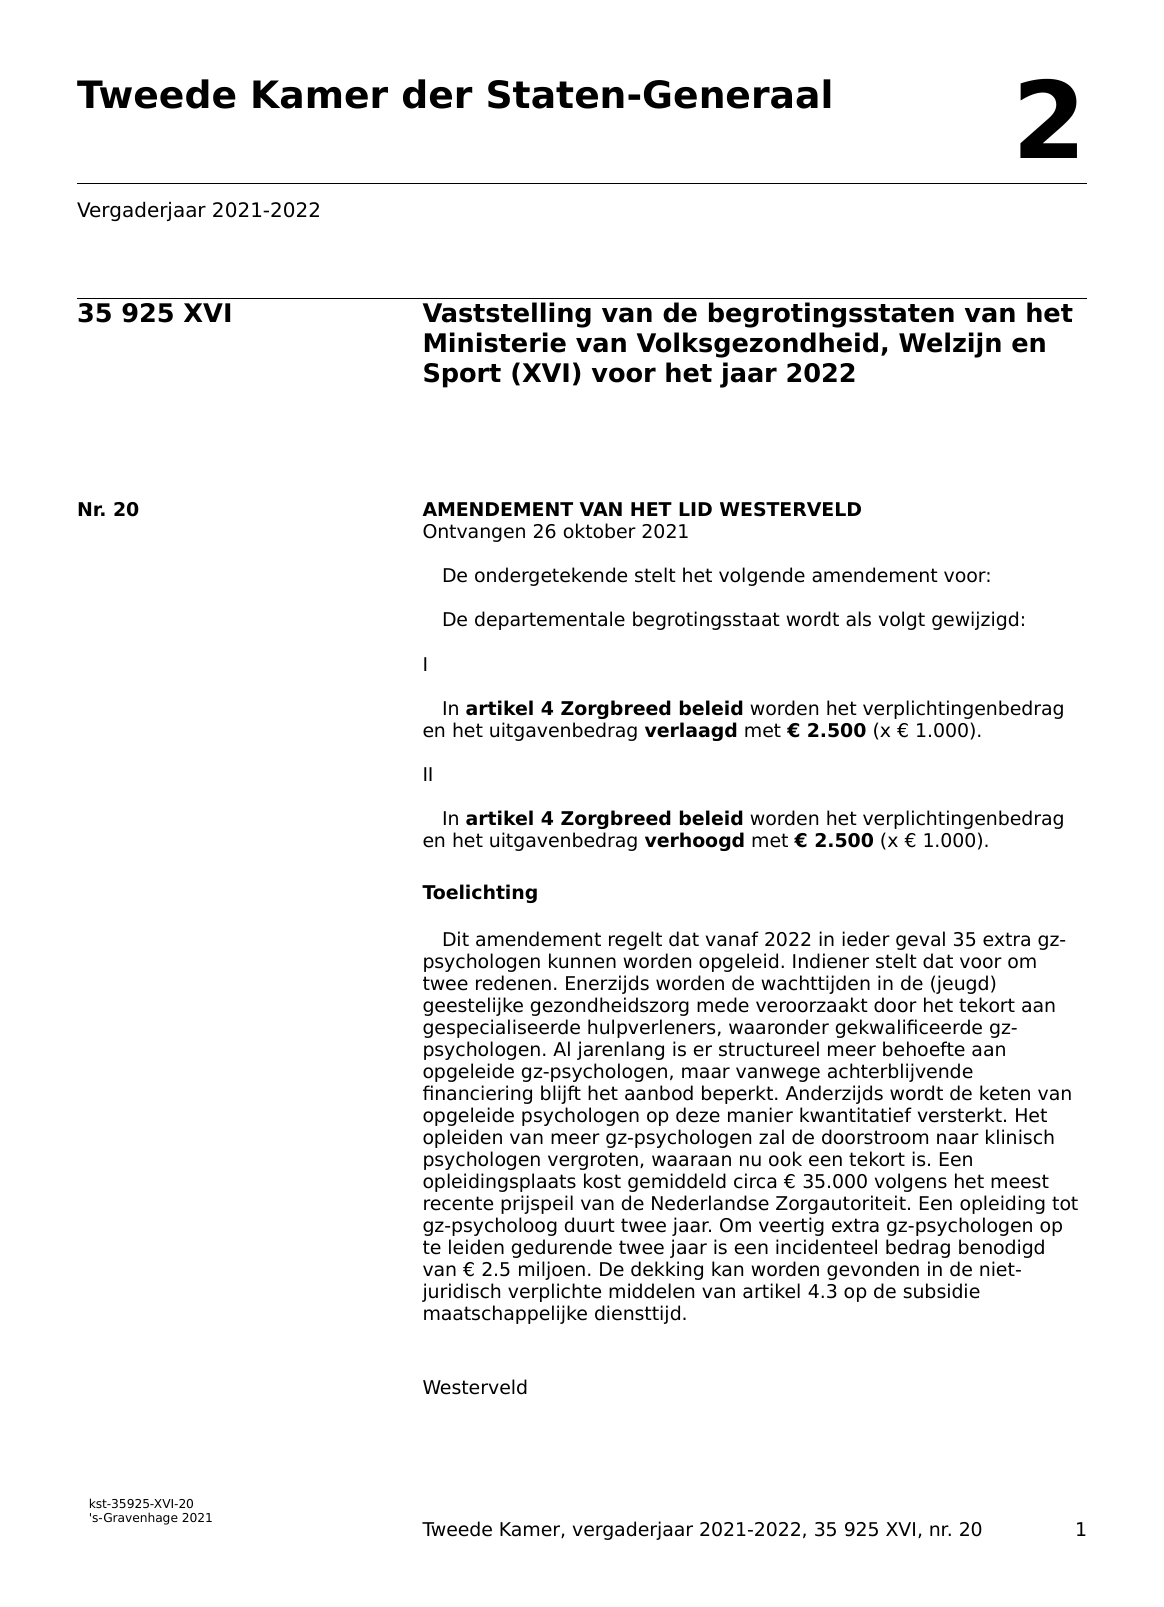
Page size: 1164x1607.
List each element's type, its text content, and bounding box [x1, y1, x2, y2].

table_header 2 [886, 59, 1087, 183]
text Ontvangen 26 oktober 2021 [422, 521, 1087, 543]
text 's-Gravenhage 2021 [88, 1511, 323, 1525]
table_header Tweede Kamer der Staten-Generaal [77, 59, 886, 183]
subtitle 35 925 XVI Vaststelling van de begrotingsstaten van het Ministerie van Volksgezondheid, Welzijn en Sport (XVI) voor het jaar 2022 [77, 299, 1087, 388]
text I [422, 653, 1087, 676]
table_cell Vergaderjaar 2021-2022 [77, 184, 1087, 298]
text Dit amendement regelt dat vanaf 2022 in ieder geval 35 extra gz-psychologen kunnen worden opgeleid. Indiener stelt dat voor om twee redenen. Enerzijds worden de wachttijden in de (jeugd) geestelijke gezondheidszorg mede veroorzaakt door het tekort aan gespecialiseerde hulpverleners, waaronder gekwalificeerde gz-psychologen. Al jarenlang is er structureel meer behoefte aan opgeleide gz-psychologen, maar vanwege achterblijvende financiering blijft het aanbod beperkt. Anderzijds wordt de keten van opgeleide psychologen op deze manier kwantitatief versterkt. Het opleiden van meer gz-psychologen zal de doorstroom naar klinisch psychologen vergroten, waaraan nu ook een tekort is. Een opleidingsplaats kost gemiddeld circa € 35.000 volgens het meest recente prijspeil van de Nederlandse Zorgautoriteit. Een opleiding tot gz-psycholoog duurt twee jaar. Om veertig extra gz-psychologen op te leiden gedurende twee jaar is een incidenteel bedrag benodigd van € 2.5 miljoen. De dekking kan worden gevonden in de niet-juridisch verplichte middelen van artikel 4.3 op de subsidie maatschappelijke diensttijd. [422, 929, 1087, 1324]
text In artikel 4 Zorgbreed beleid worden het verplichtingenbedrag en het uitgavenbedrag verlaagd met € 2.500 (x € 1.000). [422, 698, 1087, 742]
subtitle Toelichting [422, 882, 1087, 904]
text II [422, 764, 1087, 786]
subtitle Nr. 20 AMENDEMENT VAN HET LID WESTERVELD [77, 499, 1087, 521]
text kst-35925-XVI-20 [88, 1497, 323, 1511]
text In artikel 4 Zorgbreed beleid worden het verplichtingenbedrag en het uitgavenbedrag verhoogd met € 2.500 (x € 1.000). [422, 808, 1087, 852]
text De departementale begrotingsstaat wordt als volgt gewijzigd: [422, 609, 1087, 631]
text Westerveld [422, 1354, 1087, 1398]
text De ondergetekende stelt het volgende amendement voor: [422, 565, 1087, 587]
